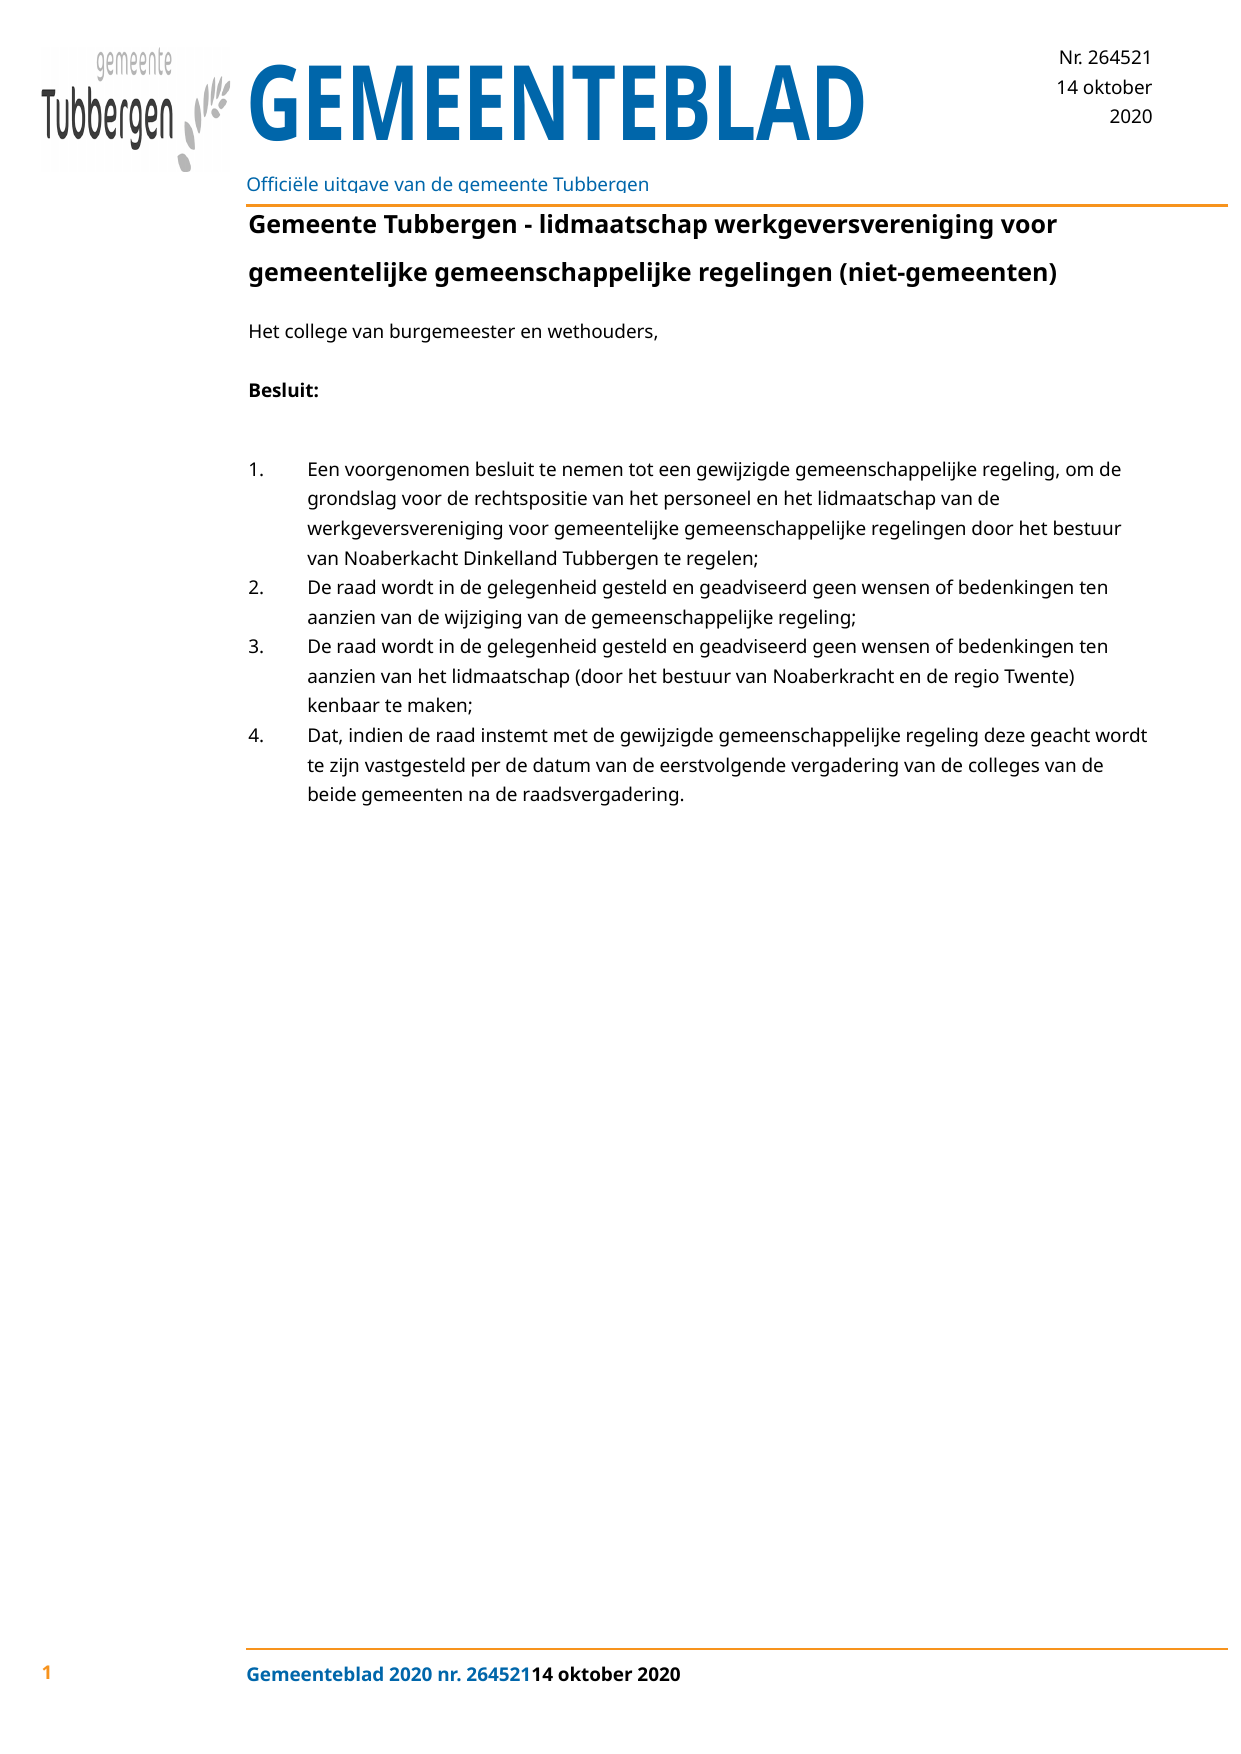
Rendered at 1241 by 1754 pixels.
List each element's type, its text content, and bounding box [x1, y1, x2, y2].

list Dat, indien de raad instemt met de gewijzigde gemeenschappelijke regeling deze geacht wordt te zijn vastgesteld per de datum van de eerstvolgende vergadering van de colleges van de beide gemeenten na de raadsvergadering. [248, 722, 1152, 807]
text Gemeente Tubbergen - lidmaatschap werkgeversvereniging voor gemeentelijke gemeenschappelijke regelingen (niet-gemeenten) [248, 207, 1152, 288]
list De raad wordt in de gelegenheid gesteld en geadviseerd geen wensen of bedenkingen ten aanzien van het lidmaatschap (door het bestuur van Noaberkracht en de regio Twente) kenbaar te maken; [248, 633, 1152, 718]
list De raad wordt in de gelegenheid gesteld en geadviseerd geen wensen of bedenkingen ten aanzien van de wijziging van de gemeenschappelijke regeling; [248, 574, 1152, 629]
picture [41, 47, 231, 172]
text Het college van burgemeester en wethouders, [248, 318, 1152, 344]
list Een voorgenomen besluit te nemen tot een gewijzigde gemeenschappelijke regeling, om de grondslag voor de rechtspositie van het personeel en het lidmaatschap van de werkgeversvereniging voor gemeentelijke gemeenschappelijke regelingen door het bestuur van Noaberkacht Dinkelland Tubbergen te regelen; [248, 456, 1152, 570]
text Besluit: [248, 377, 1152, 403]
